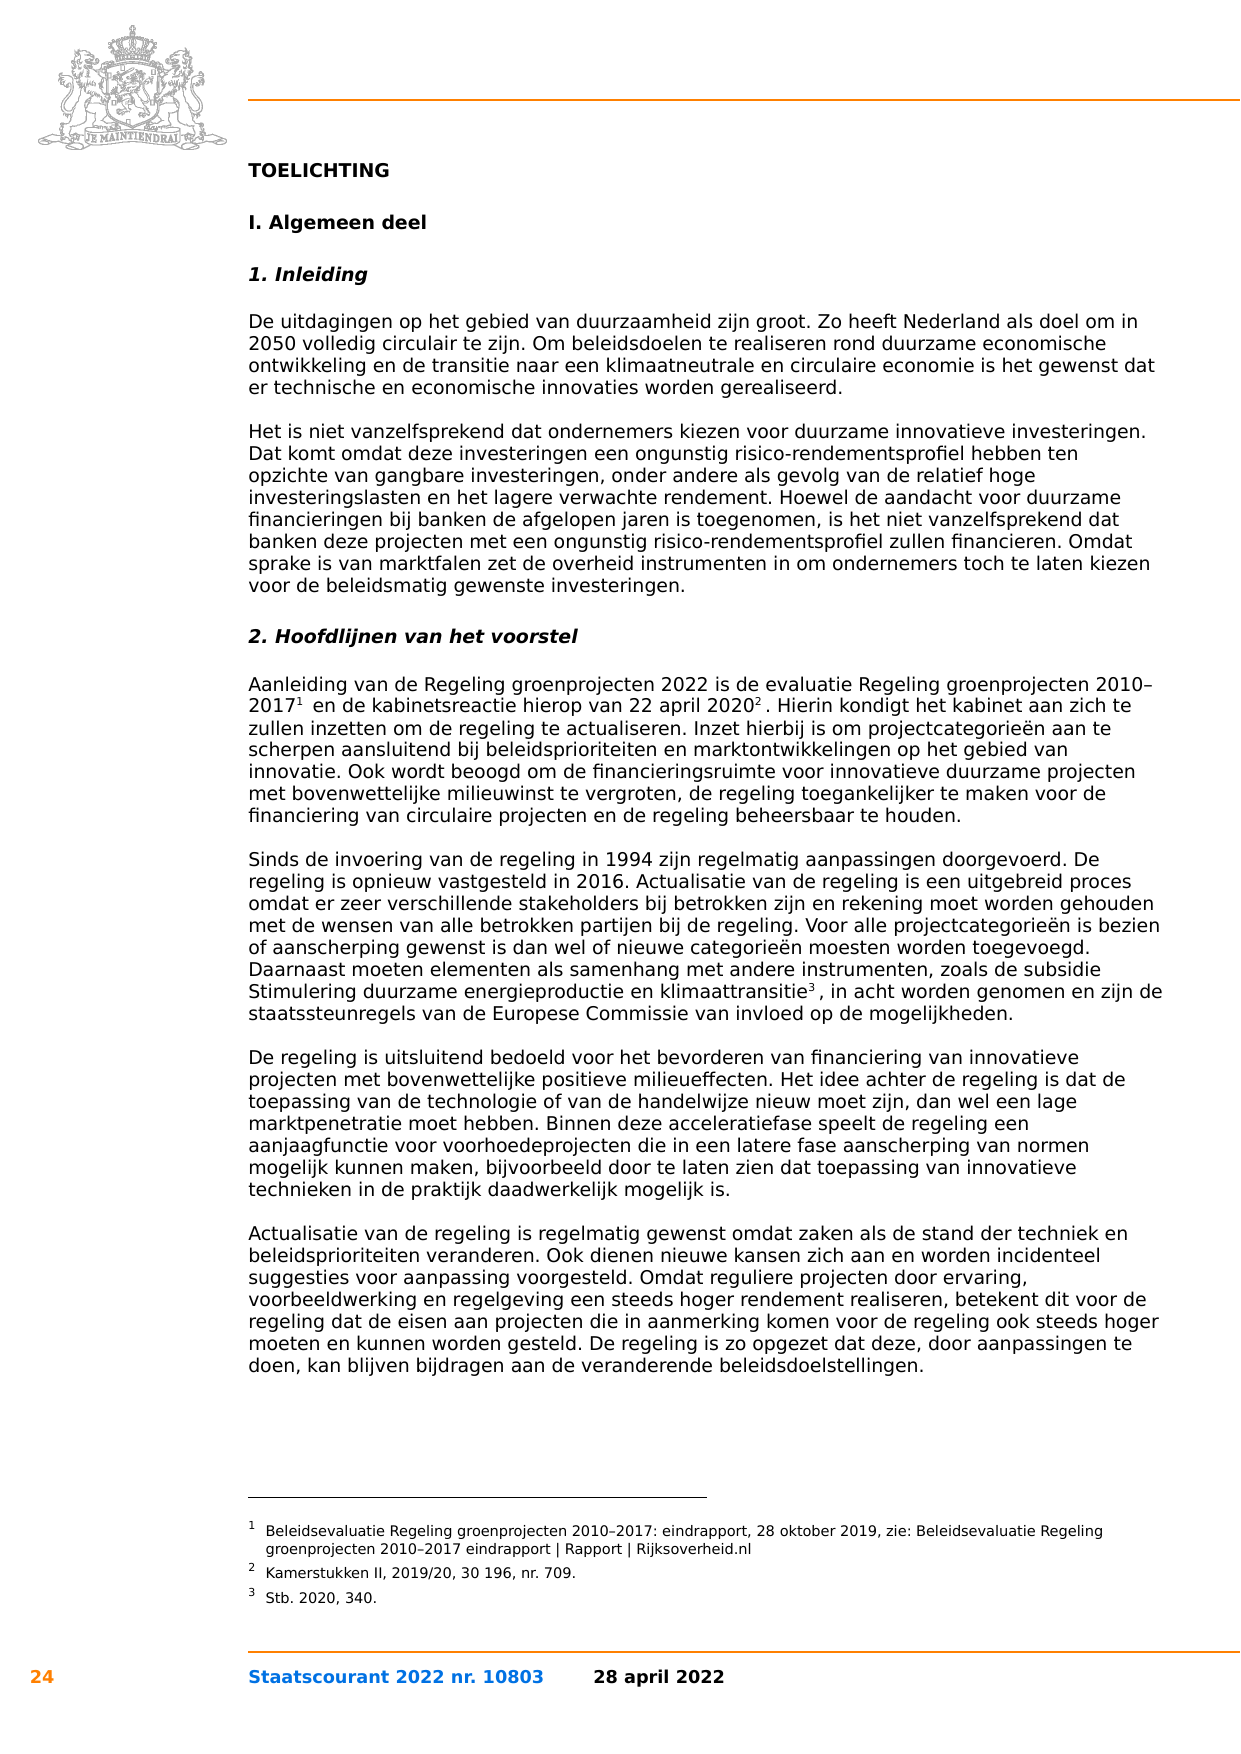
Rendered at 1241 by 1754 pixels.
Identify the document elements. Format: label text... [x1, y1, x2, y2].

text Kamerstukken II, 2019/20, 30 196, nr. 709. [248, 1561, 1163, 1583]
subtitle TOELICHTING [248, 160, 1163, 182]
text Actualisatie van de regeling is regelmatig gewenst omdat zaken als de stand der techniek en beleidsprioriteiten veranderen. Ook dienen nieuwe kansen zich aan en worden incidenteel suggesties voor aanpassing voorgesteld. Omdat reguliere projecten door ervaring, voorbeeldwerking en regelgeving een steeds hoger rendement realiseren, betekent dit voor de regeling dat de eisen aan projecten die in aanmerking komen voor de regeling ook steeds hoger moeten en kunnen worden gesteld. De regeling is zo opgezet dat deze, door aanpassingen te doen, kan blijven bijdragen aan de veranderende beleidsdoelstellingen. [248, 1223, 1163, 1376]
text Aanleiding van de Regeling groenprojecten 2022 is de evaluatie Regeling groenprojecten 2010–2017 en de kabinetsreactie hierop van 22 april 2020. Hierin kondigt het kabinet aan zich te zullen inzetten om de regeling te actualiseren. Inzet hierbij is om projectcategorieën aan te scherpen aansluitend bij beleidsprioriteiten en marktontwikkelingen op het gebied van innovatie. Ook wordt beoogd om de financieringsruimte voor innovatieve duurzame projecten met bovenwettelijke milieuwinst te vergroten, de regeling toegankelijker te maken voor de financiering van circulaire projecten en de regeling beheersbaar te houden. [248, 673, 1163, 827]
subtitle 2. Hoofdlijnen van het voorstel [248, 626, 1163, 648]
subtitle I. Algemeen deel [248, 212, 1163, 234]
text Sinds de invoering van de regeling in 1994 zijn regelmatig aanpassingen doorgevoerd. De regeling is opnieuw vastgesteld in 2016. Actualisatie van de regeling is een uitgebreid proces omdat er zeer verschillende stakeholders bij betrokken zijn en rekening moet worden gehouden met de wensen van alle betrokken partijen bij de regeling. Voor alle projectcategorieën is bezien of aanscherping gewenst is dan wel of nieuwe categorieën moesten worden toegevoegd. Daarnaast moeten elementen als samenhang met andere instrumenten, zoals de subsidie Stimulering duurzame energieproductie en klimaattransitie, in acht worden genomen en zijn de staatssteunregels van de Europese Commissie van invloed op de mogelijkheden. [248, 849, 1163, 1025]
text De regeling is uitsluitend bedoeld voor het bevorderen van financiering van innovatieve projecten met bovenwettelijke positieve milieueffecten. Het idee achter de regeling is dat de toepassing van de technologie of van de handelwijze nieuw moet zijn, dan wel een lage marktpenetratie moet hebben. Binnen deze acceleratiefase speelt de regeling een aanjaagfunctie voor voorhoedeprojecten die in een latere fase aanscherping van normen mogelijk kunnen maken, bijvoorbeeld door te laten zien dat toepassing van innovatieve technieken in de praktijk daadwerkelijk mogelijk is. [248, 1047, 1163, 1201]
text Stb. 2020, 340. [248, 1586, 1163, 1608]
text Beleidsevaluatie Regeling groenprojecten 2010–2017: eindrapport, 28 oktober 2019, zie: Beleidsevaluatie Regeling groenprojecten 2010–2017 eindrapport | Rapport | Rijksoverheid.nl [248, 1519, 1163, 1558]
picture [38, 25, 227, 150]
text Het is niet vanzelfsprekend dat ondernemers kiezen voor duurzame innovatieve investeringen. Dat komt omdat deze investeringen een ongunstig risico-rendementsprofiel hebben ten opzichte van gangbare investeringen, onder andere als gevolg van de relatief hoge investeringslasten en het lagere verwachte rendement. Hoewel de aandacht voor duurzame financieringen bij banken de afgelopen jaren is toegenomen, is het niet vanzelfsprekend dat banken deze projecten met een ongunstig risico-rendementsprofiel zullen financieren. Omdat sprake is van marktfalen zet de overheid instrumenten in om ondernemers toch te laten kiezen voor de beleidsmatig gewenste investeringen. [248, 421, 1163, 596]
text De uitdagingen op het gebied van duurzaamheid zijn groot. Zo heeft Nederland als doel om in 2050 volledig circulair te zijn. Om beleidsdoelen te realiseren rond duurzame economische ontwikkeling en de transitie naar een klimaatneutrale en circulaire economie is het gewenst dat er technische en economische innovaties worden gerealiseerd. [248, 311, 1163, 399]
subtitle 1. Inleiding [248, 264, 1163, 286]
